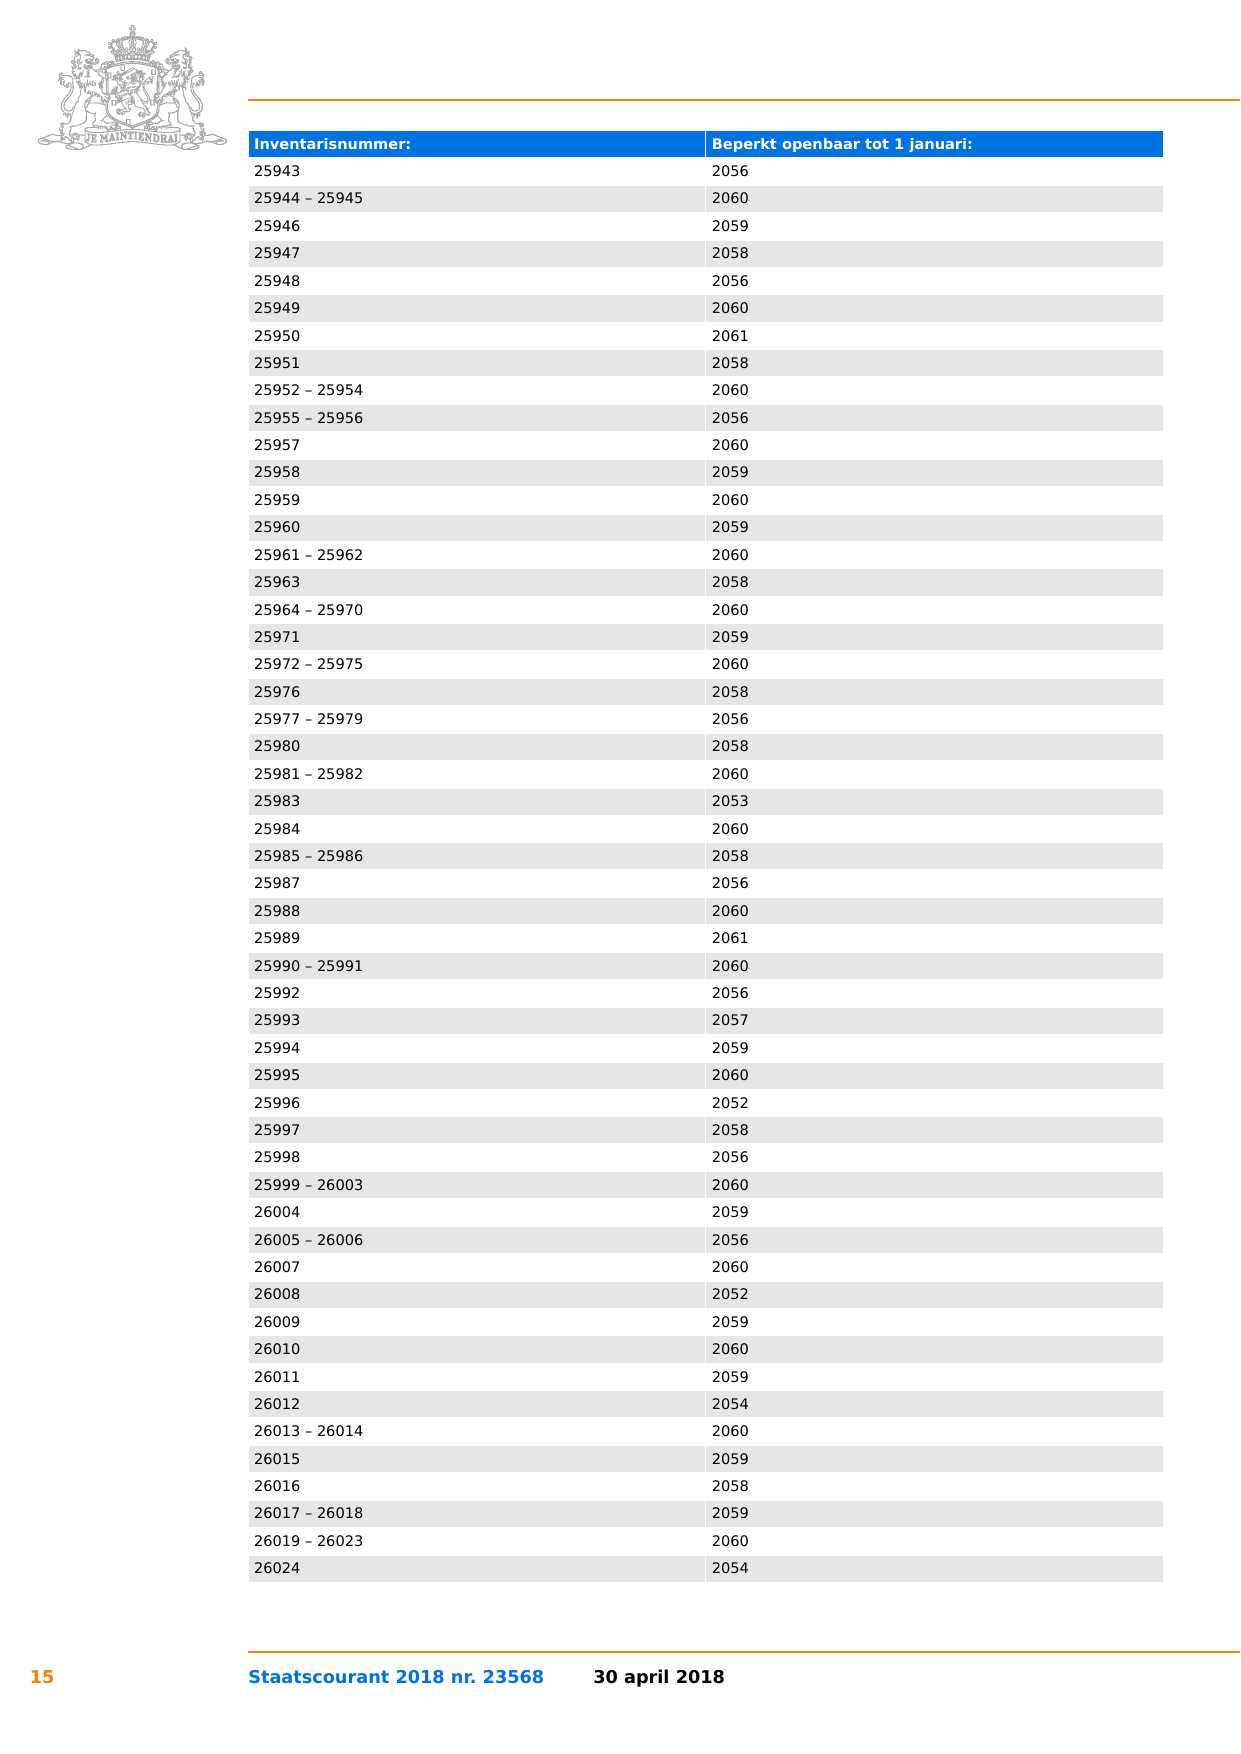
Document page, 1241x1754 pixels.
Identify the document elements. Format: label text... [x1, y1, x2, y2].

table_cell 2058 [706, 679, 1163, 705]
table_cell 2060 [706, 378, 1163, 404]
table_cell 26013 – 26014 [249, 1419, 705, 1445]
table_cell 2056 [706, 268, 1163, 294]
table_cell 26012 [249, 1391, 705, 1417]
table_cell 2060 [706, 295, 1163, 322]
table_cell 25961 – 25962 [249, 542, 705, 568]
table_cell 25993 [249, 1008, 705, 1034]
table_cell 25983 [249, 789, 705, 815]
table_cell 2059 [706, 1199, 1163, 1226]
table_cell 2059 [706, 1309, 1163, 1335]
table_cell 25984 [249, 816, 705, 842]
table_cell 25998 [249, 1145, 705, 1171]
table_cell 25947 [249, 241, 705, 267]
table_cell 2056 [706, 706, 1163, 733]
table_cell 26004 [249, 1199, 705, 1226]
picture [38, 25, 227, 150]
table_cell 2052 [706, 1282, 1163, 1308]
table_cell 2053 [706, 789, 1163, 815]
table_cell 2056 [706, 1145, 1163, 1171]
table_cell 26017 – 26018 [249, 1501, 705, 1527]
table_header Beperkt openbaar tot 1 januari: [706, 131, 1163, 157]
table_cell 25997 [249, 1117, 705, 1143]
table_cell 2059 [706, 1364, 1163, 1390]
table_header Inventarisnummer: [249, 131, 705, 157]
table_cell 25955 – 25956 [249, 405, 705, 431]
table_cell 25999 – 26003 [249, 1172, 705, 1198]
table_cell 2060 [706, 953, 1163, 979]
table_cell 25963 [249, 569, 705, 596]
table_cell 25977 – 25979 [249, 706, 705, 733]
table_cell 25987 [249, 871, 705, 897]
table_cell 2060 [706, 761, 1163, 787]
table_cell 2052 [706, 1090, 1163, 1116]
table_cell 2060 [706, 816, 1163, 842]
table_cell 25972 – 25975 [249, 651, 705, 678]
table_cell 25992 [249, 980, 705, 1007]
table_cell 2059 [706, 460, 1163, 486]
table_cell 25943 [249, 158, 705, 185]
table_cell 2060 [706, 651, 1163, 678]
table_cell 26005 – 26006 [249, 1227, 705, 1253]
table_cell 25990 – 25991 [249, 953, 705, 979]
table_cell 25976 [249, 679, 705, 705]
table_cell 2060 [706, 432, 1163, 459]
table_cell 25994 [249, 1035, 705, 1061]
table_cell 2056 [706, 871, 1163, 897]
table_cell 2060 [706, 186, 1163, 212]
table_cell 25995 [249, 1063, 705, 1089]
table_cell 2058 [706, 1473, 1163, 1500]
table_cell 2060 [706, 1254, 1163, 1281]
table_cell 25946 [249, 213, 705, 239]
table_cell 2059 [706, 1501, 1163, 1527]
table_cell 2058 [706, 241, 1163, 267]
table_cell 2058 [706, 1117, 1163, 1143]
table_cell 2059 [706, 213, 1163, 239]
table_cell 26016 [249, 1473, 705, 1500]
table_cell 2059 [706, 1446, 1163, 1472]
table_cell 2061 [706, 323, 1163, 349]
table_cell 2060 [706, 898, 1163, 924]
table_cell 25958 [249, 460, 705, 486]
table_cell 2058 [706, 569, 1163, 596]
table_cell 25996 [249, 1090, 705, 1116]
table_cell 25971 [249, 624, 705, 650]
table_cell 26008 [249, 1282, 705, 1308]
table_cell 25988 [249, 898, 705, 924]
table_cell 26011 [249, 1364, 705, 1390]
table_cell 25985 – 25986 [249, 843, 705, 869]
table_cell 2061 [706, 925, 1163, 952]
table_cell 25949 [249, 295, 705, 322]
table_cell 2059 [706, 515, 1163, 541]
table_cell 26024 [249, 1556, 705, 1582]
table_cell 2056 [706, 980, 1163, 1007]
table_cell 25951 [249, 350, 705, 376]
table_cell 2058 [706, 350, 1163, 376]
table_cell 2060 [706, 542, 1163, 568]
table_cell 2058 [706, 843, 1163, 869]
table_cell 2060 [706, 597, 1163, 623]
table_cell 25948 [249, 268, 705, 294]
table_cell 25960 [249, 515, 705, 541]
table_cell 2060 [706, 1528, 1163, 1554]
table_cell 26019 – 26023 [249, 1528, 705, 1554]
table_cell 25989 [249, 925, 705, 952]
table_cell 2056 [706, 1227, 1163, 1253]
table_cell 2060 [706, 1336, 1163, 1363]
table_cell 2056 [706, 158, 1163, 185]
table_cell 26015 [249, 1446, 705, 1472]
table_cell 26009 [249, 1309, 705, 1335]
table_cell 2060 [706, 1063, 1163, 1089]
table_cell 26007 [249, 1254, 705, 1281]
table_cell 2057 [706, 1008, 1163, 1034]
table_cell 2059 [706, 624, 1163, 650]
table_cell 2060 [706, 487, 1163, 513]
table_cell 25981 – 25982 [249, 761, 705, 787]
table_cell 25957 [249, 432, 705, 459]
table_cell 2058 [706, 734, 1163, 760]
table_cell 25959 [249, 487, 705, 513]
table_cell 25980 [249, 734, 705, 760]
table_cell 25944 – 25945 [249, 186, 705, 212]
table_cell 2060 [706, 1172, 1163, 1198]
table_cell 25964 – 25970 [249, 597, 705, 623]
table_cell 2059 [706, 1035, 1163, 1061]
table_cell 25952 – 25954 [249, 378, 705, 404]
table_cell 2054 [706, 1391, 1163, 1417]
table_cell 2054 [706, 1556, 1163, 1582]
table_cell 25950 [249, 323, 705, 349]
table_cell 2060 [706, 1419, 1163, 1445]
table_cell 2056 [706, 405, 1163, 431]
table_cell 26010 [249, 1336, 705, 1363]
